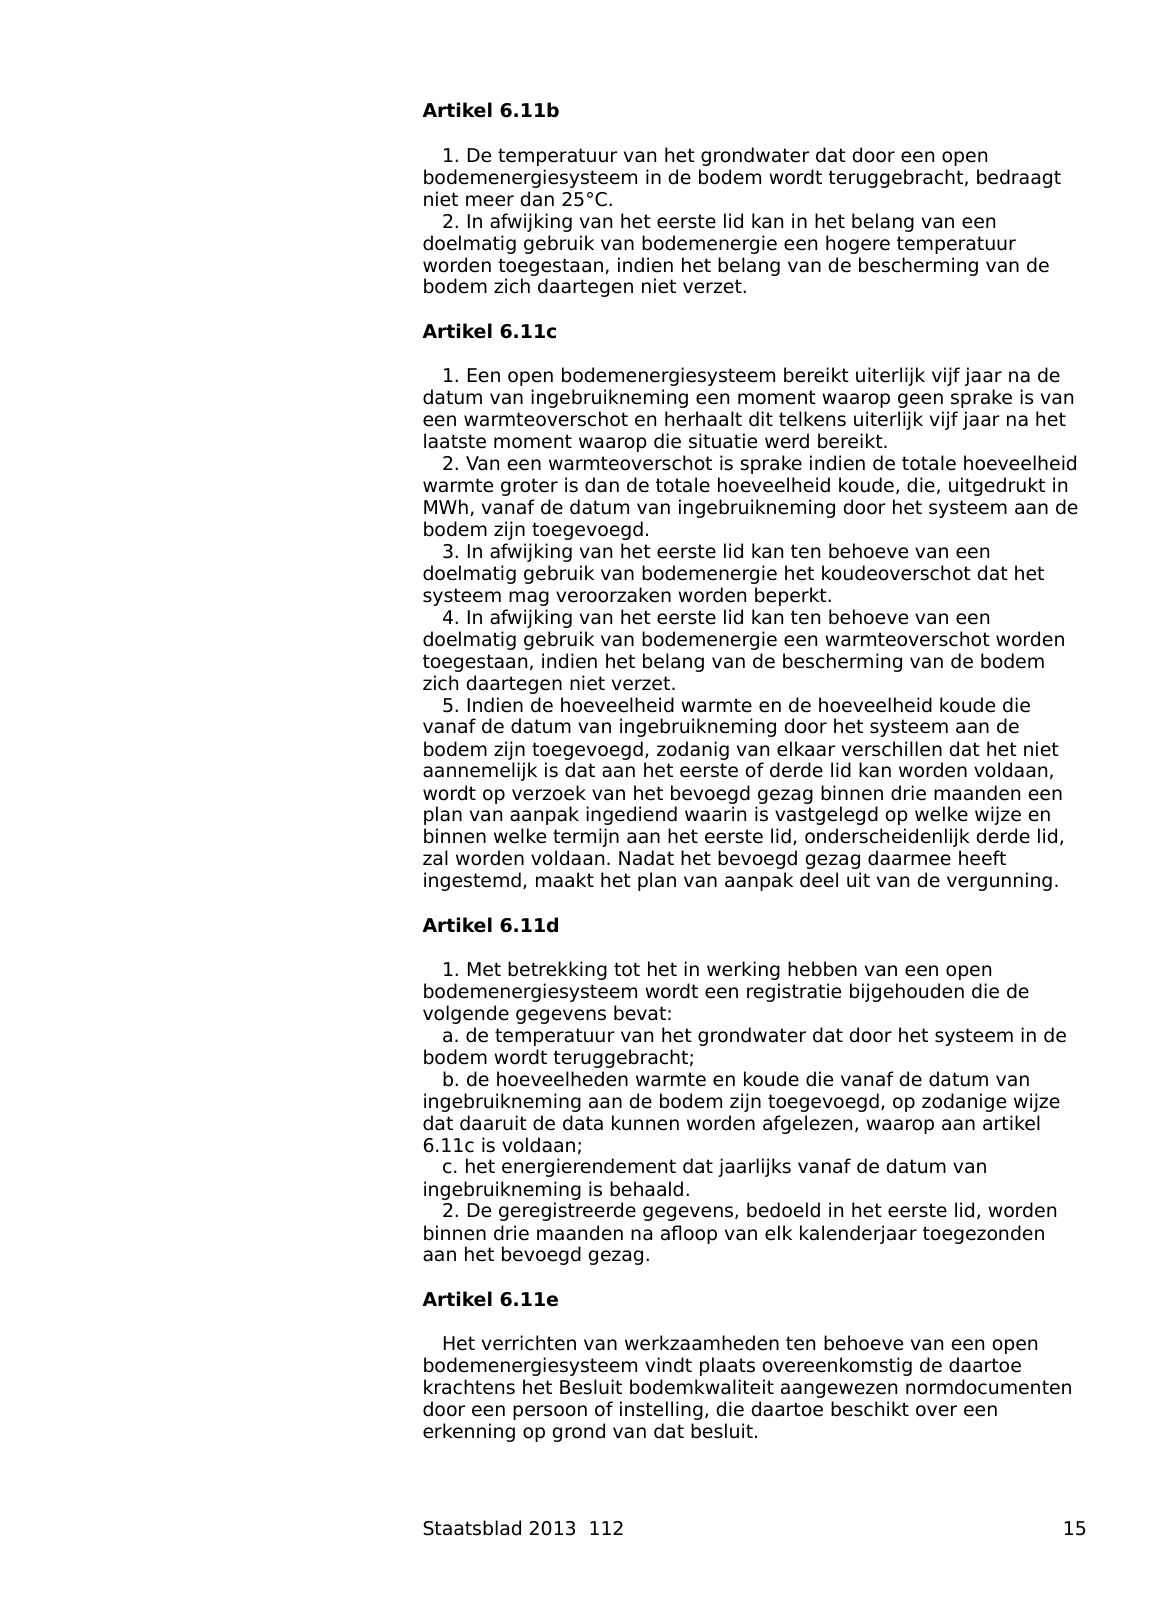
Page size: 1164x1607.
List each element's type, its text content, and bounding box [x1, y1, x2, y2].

text 4. In afwijking van het eerste lid kan ten behoeve van een doelmatig gebruik van bodemenergie een warmteoverschot worden toegestaan, indien het belang van de bescherming van de bodem zich daartegen niet verzet. [422, 607, 1087, 694]
text 1. Een open bodemenergiesysteem bereikt uiterlijk vijf jaar na de datum van ingebruikneming een moment waarop geen sprake is van een warmteoverschot en herhaalt dit telkens uiterlijk vijf jaar na het laatste moment waarop die situatie werd bereikt. [422, 365, 1087, 453]
text Het verrichten van werkzaamheden ten behoeve van een open bodemenergiesysteem vindt plaats overeenkomstig de daartoe krachtens het Besluit bodemkwaliteit aangewezen normdocumenten door een persoon of instelling, die daartoe beschikt over een erkenning op grond van dat besluit. [422, 1333, 1087, 1443]
text b. de hoeveelheden warmte en koude die vanaf de datum van ingebruikneming aan de bodem zijn toegevoegd, op zodanige wijze dat daaruit de data kunnen worden afgelezen, waarop aan artikel 6.11c is voldaan; [422, 1068, 1087, 1156]
text 1. Met betrekking tot het in werking hebben van een open bodemenergiesysteem wordt een registratie bijgehouden die de volgende gegevens bevat: [422, 959, 1087, 1024]
subtitle Artikel 6.11e [422, 1288, 1087, 1311]
subtitle Artikel 6.11b [422, 100, 1087, 122]
text c. het energierendement dat jaarlijks vanaf de datum van ingebruikneming is behaald. [422, 1156, 1087, 1200]
text 2. Van een warmteoverschot is sprake indien de totale hoeveelheid warmte groter is dan de totale hoeveelheid koude, die, uitgedrukt in MWh, vanaf de datum van ingebruikneming door het systeem aan de bodem zijn toegevoegd. [422, 453, 1087, 541]
subtitle Artikel 6.11c [422, 321, 1087, 343]
subtitle Artikel 6.11d [422, 914, 1087, 936]
text 5. Indien de hoeveelheid warmte en de hoeveelheid koude die vanaf de datum van ingebruikneming door het systeem aan de bodem zijn toegevoegd, zodanig van elkaar verschillen dat het niet aannemelijk is dat aan het eerste of derde lid kan worden voldaan, wordt op verzoek van het bevoegd gezag binnen drie maanden een plan van aanpak ingediend waarin is vastgelegd op welke wijze en binnen welke termijn aan het eerste lid, onderscheidenlijk derde lid, zal worden voldaan. Nadat het bevoegd gezag daarmee heeft ingestemd, maakt het plan van aanpak deel uit van de vergunning. [422, 694, 1087, 892]
text a. de temperatuur van het grondwater dat door het systeem in de bodem wordt teruggebracht; [422, 1024, 1087, 1068]
text 2. De geregistreerde gegevens, bedoeld in het eerste lid, worden binnen drie maanden na afloop van elk kalenderjaar toegezonden aan het bevoegd gezag. [422, 1200, 1087, 1266]
text 3. In afwijking van het eerste lid kan ten behoeve van een doelmatig gebruik van bodemenergie het koudeoverschot dat het systeem mag veroorzaken worden beperkt. [422, 541, 1087, 607]
text 2. In afwijking van het eerste lid kan in het belang van een doelmatig gebruik van bodemenergie een hogere temperatuur worden toegestaan, indien het belang van de bescherming van de bodem zich daartegen niet verzet. [422, 211, 1087, 298]
text 1. De temperatuur van het grondwater dat door een open bodemenergiesysteem in de bodem wordt teruggebracht, bedraagt niet meer dan 25°C. [422, 144, 1087, 211]
